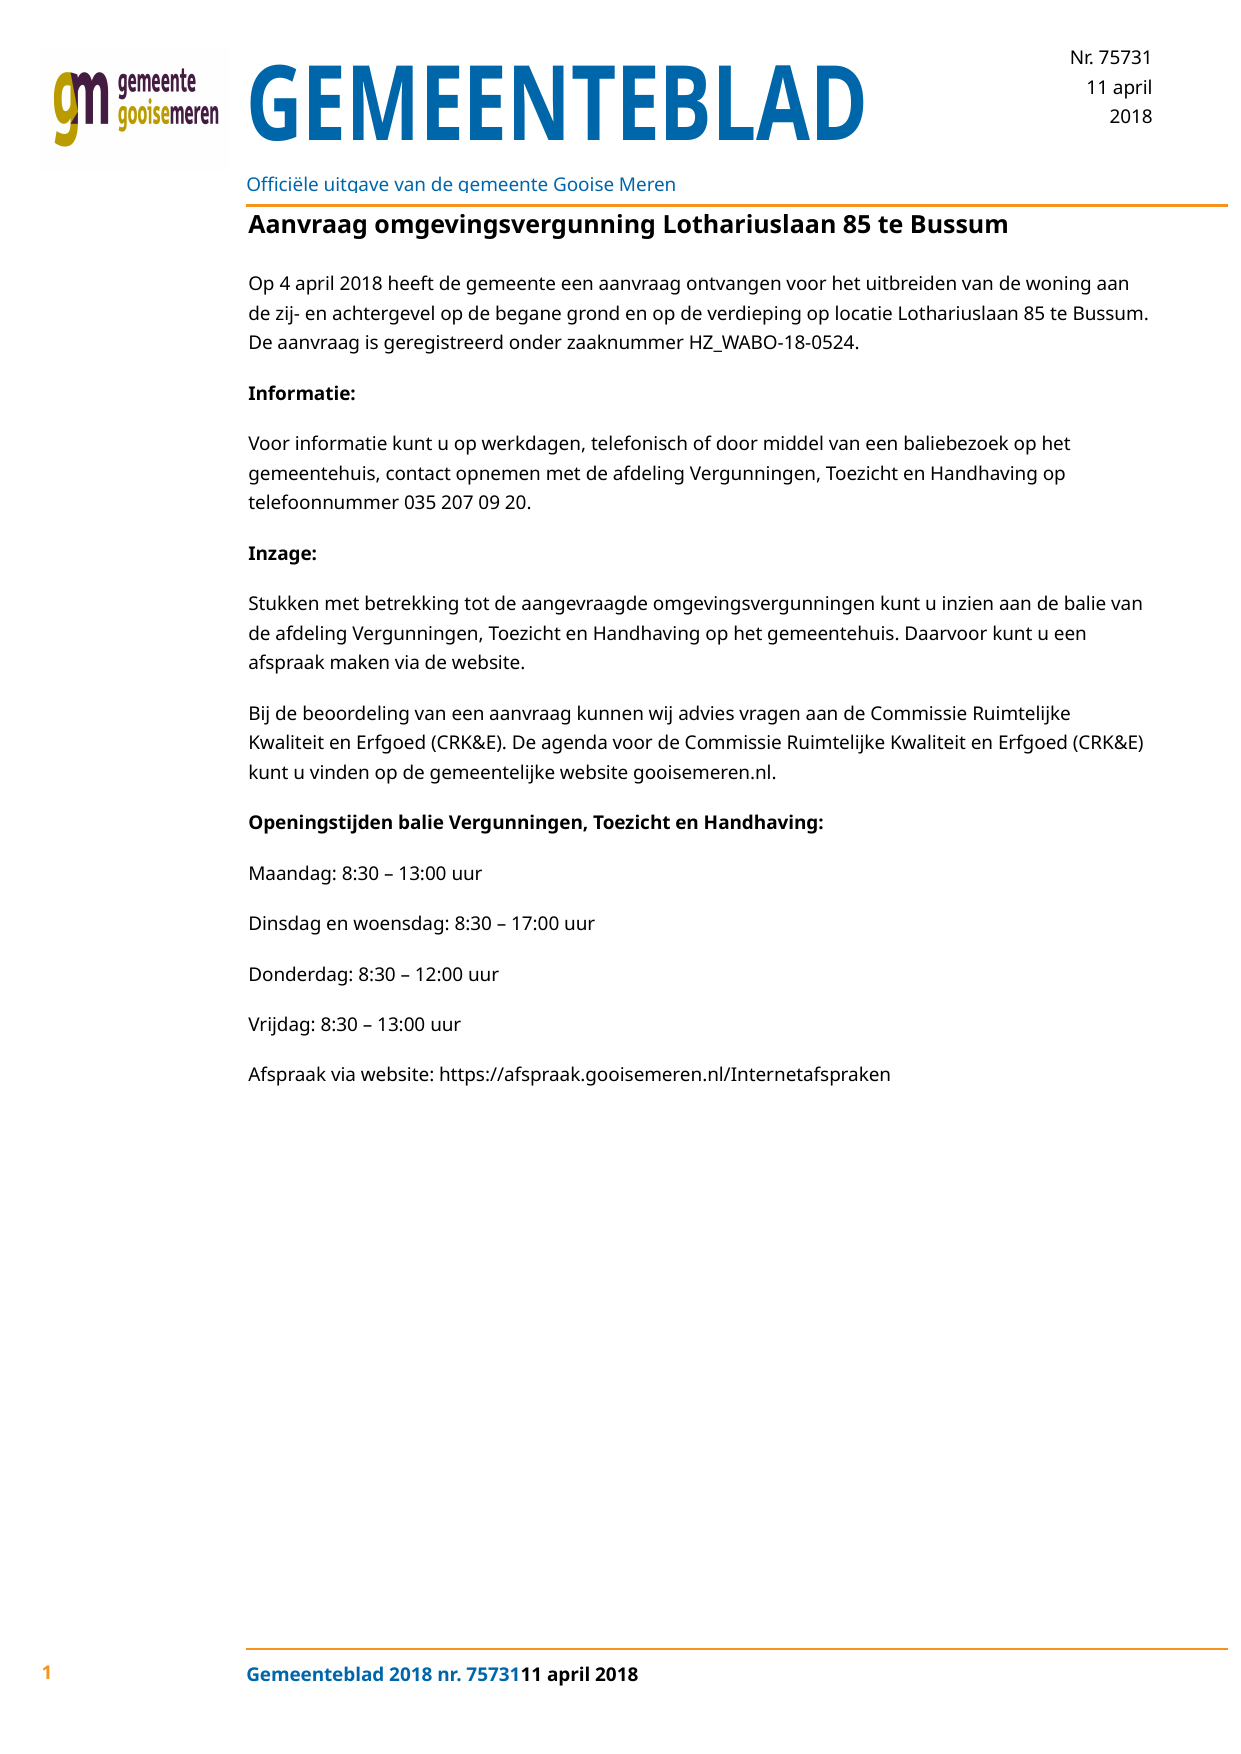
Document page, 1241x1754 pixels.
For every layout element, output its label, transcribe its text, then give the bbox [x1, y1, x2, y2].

text Voor informatie kunt u op werkdagen, telefonisch of door middel van een baliebezoek op het gemeentehuis, contact opnemen met de afdeling Vergunningen, Toezicht en Handhaving op telefoonnummer 035 207 09 20. [248, 430, 1152, 515]
text Aanvraag omgevingsvergunning Lothariuslaan 85 te Bussum [248, 207, 1152, 241]
text Maandag: 8:30 – 13:00 uur [248, 860, 1152, 886]
text Vrijdag: 8:30 – 13:00 uur [248, 1011, 1152, 1037]
text Afspraak via website: https://afspraak.gooisemeren.nl/Internetafspraken [248, 1062, 1152, 1087]
text Donderdag: 8:30 – 12:00 uur [248, 961, 1152, 986]
text Inzage: [248, 540, 1152, 566]
text Bij de beoordeling van een aanvraag kunnen wij advies vragen aan de Commissie Ruimtelijke Kwaliteit en Erfgoed (CRK&E). De agenda voor de Commissie Ruimtelijke Kwaliteit en Erfgoed (CRK&E) kunt u vinden op de gemeentelijke website gooisemeren.nl. [248, 700, 1152, 785]
text Openingstijden balie Vergunningen, Toezicht en Handhaving: [248, 809, 1152, 835]
picture [41, 47, 231, 172]
text Informatie: [248, 380, 1152, 406]
text Stukken met betrekking tot de aangevraagde omgevingsvergunningen kunt u inzien aan de balie van de afdeling Vergunningen, Toezicht en Handhaving op het gemeentehuis. Daarvoor kunt u een afspraak maken via de website. [248, 590, 1152, 675]
text Op 4 april 2018 heeft de gemeente een aanvraag ontvangen voor het uitbreiden van de woning aan de zij- en achtergevel op de begane grond en op de verdieping op locatie Lothariuslaan 85 te Bussum. De aanvraag is geregistreerd onder zaaknummer HZ_WABO-18-0524. [248, 270, 1152, 355]
text Dinsdag en woensdag: 8:30 – 17:00 uur [248, 910, 1152, 936]
